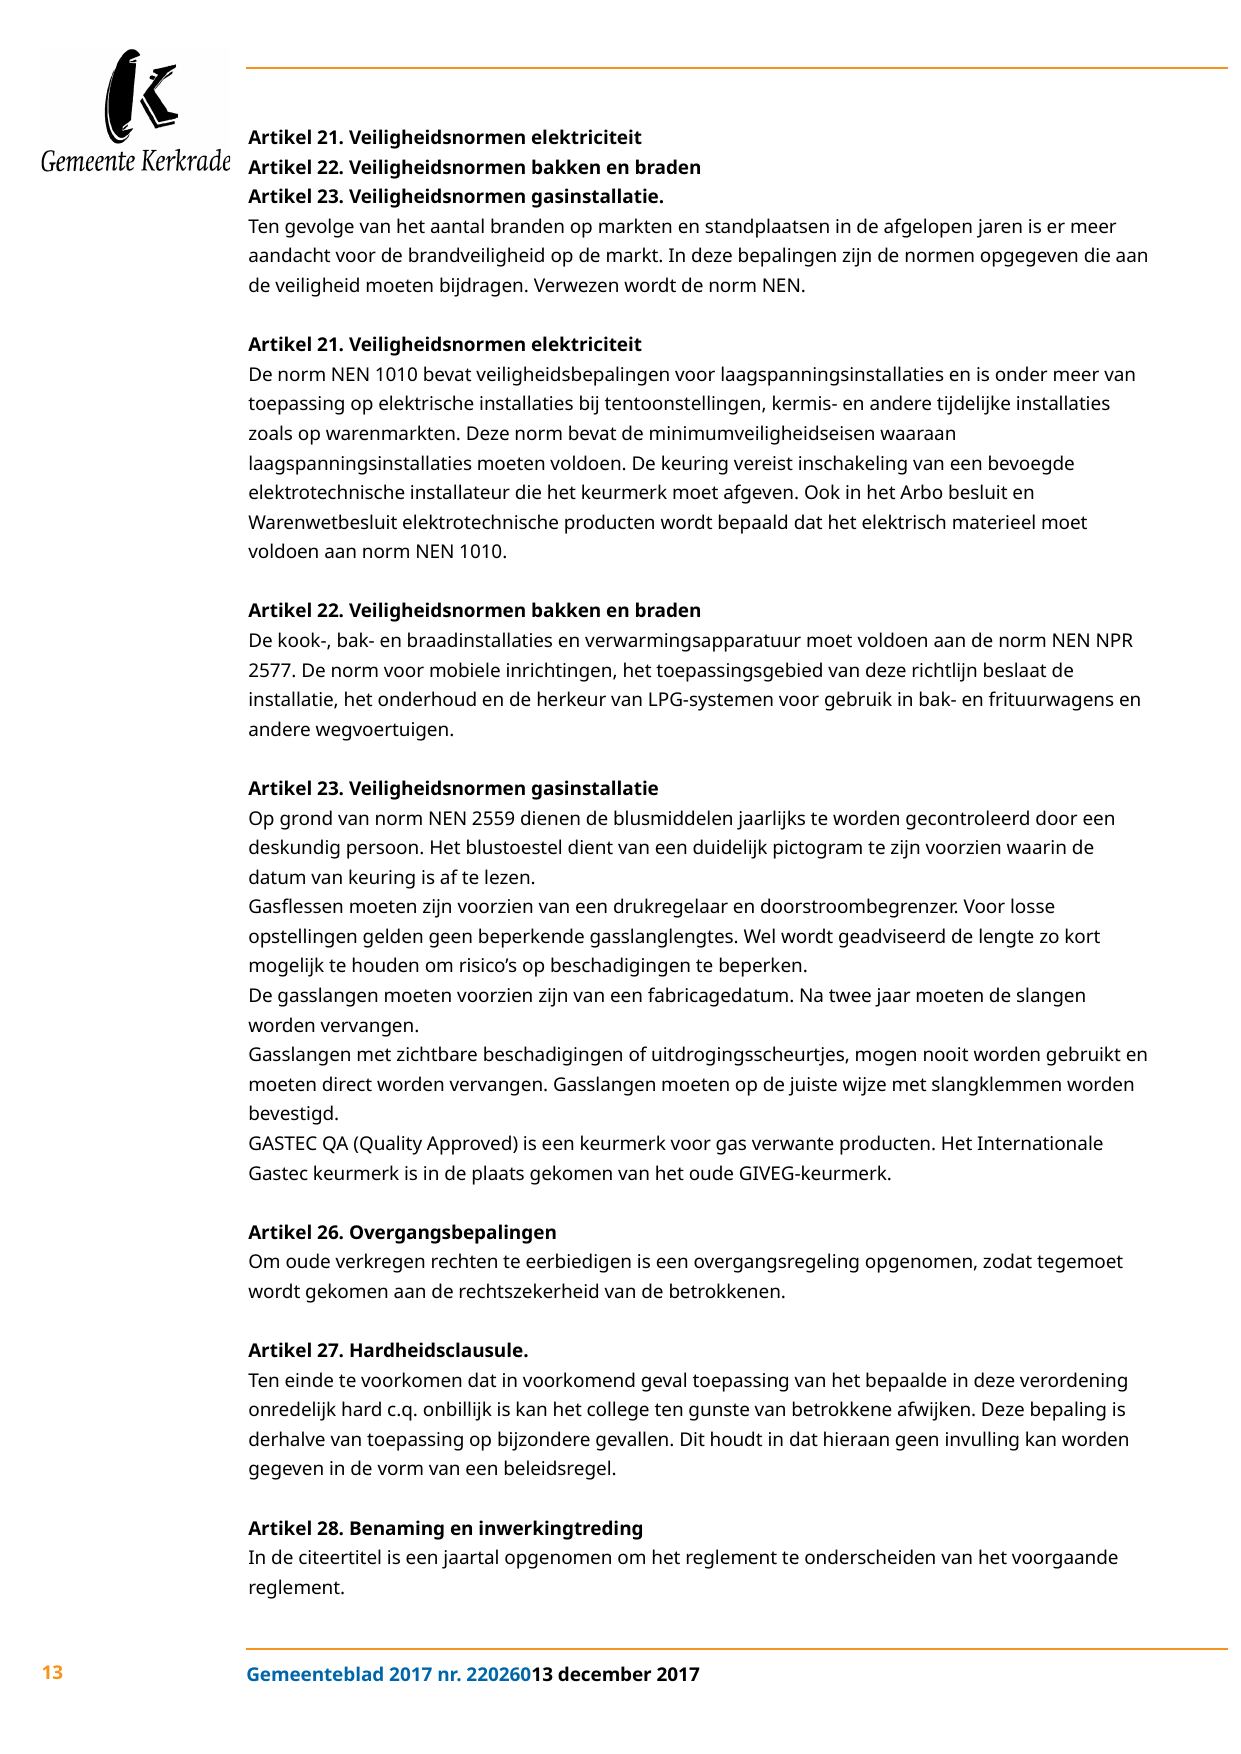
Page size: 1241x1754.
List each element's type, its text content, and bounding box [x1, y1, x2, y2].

text De gasslangen moeten voorzien zijn van een fabricagedatum. Na twee jaar moeten de slangen worden vervangen. [248, 982, 1152, 1038]
text Artikel 21. Veiligheidsnormen elektriciteit [248, 331, 1152, 357]
text Artikel 23. Veiligheidsnormen gasinstallatie [248, 775, 1152, 801]
text De norm NEN 1010 bevat veiligheidsbepalingen voor laagspanningsinstallaties en is onder meer van toepassing op elektrische installaties bij tentoonstellingen, kermis- en andere tijdelijke installaties zoals op warenmarkten. Deze norm bevat de minimumveiligheidseisen waaraan laagspanningsinstallaties moeten voldoen. De keuring vereist inschakeling van een bevoegde elektrotechnische installateur die het keurmerk moet afgeven. Ook in het Arbo besluit en Warenwetbesluit elektrotechnische producten wordt bepaald dat het elektrisch materieel moet voldoen aan norm NEN 1010. [248, 361, 1152, 564]
text Artikel 23. Veiligheidsnormen gasinstallatie. [248, 183, 1152, 209]
text Op grond van norm NEN 2559 dienen de blusmiddelen jaarlijks te worden gecontroleerd door een deskundig persoon. Het blustoestel dient van een duidelijk pictogram te zijn voorzien waarin de datum van keuring is af te lezen. [248, 805, 1152, 890]
text Gasflessen moeten zijn voorzien van een drukregelaar en doorstroombegrenzer. Voor losse opstellingen gelden geen beperkende gasslanglengtes. Wel wordt geadviseerd de lengte zo kort mogelijk te houden om risico’s op beschadigingen te beperken. [248, 893, 1152, 978]
picture [41, 47, 231, 172]
text Artikel 22. Veiligheidsnormen bakken en braden [248, 154, 1152, 180]
text Ten einde te voorkomen dat in voorkomend geval toepassing van het bepaalde in deze verordening onredelijk hard c.q. onbillijk is kan het college ten gunste van betrokkene afwijken. Deze bepaling is derhalve van toepassing op bijzondere gevallen. Dit houdt in dat hieraan geen invulling kan worden gegeven in de vorm van een beleidsregel. [248, 1367, 1152, 1481]
text Artikel 27. Hardheidsclausule. [248, 1337, 1152, 1363]
text Artikel 21. Veiligheidsnormen elektriciteit [248, 124, 1152, 150]
text In de citeertitel is een jaartal opgenomen om het reglement te onderscheiden van het voorgaande reglement. [248, 1544, 1152, 1600]
text De kook-, bak- en braadinstallaties en verwarmingsapparatuur moet voldoen aan de norm NEN NPR 2577. De norm voor mobiele inrichtingen, het toepassingsgebied van deze richtlijn beslaat de installatie, het onderhoud en de herkeur van LPG-systemen voor gebruik in bak- en frituurwagens en andere wegvoertuigen. [248, 627, 1152, 742]
text Artikel 28. Benaming en inwerkingtreding [248, 1515, 1152, 1541]
text Artikel 26. Overgangsbepalingen [248, 1219, 1152, 1245]
text Ten gevolge van het aantal branden op markten en standplaatsen in de afgelopen jaren is er meer aandacht voor de brandveiligheid op de markt. In deze bepalingen zijn de normen opgegeven die aan de veiligheid moeten bijdragen. Verwezen wordt de norm NEN. [248, 213, 1152, 298]
text Om oude verkregen rechten te eerbiedigen is een overgangsregeling opgenomen, zodat tegemoet wordt gekomen aan de rechtszekerheid van de betrokkenen. [248, 1248, 1152, 1304]
text Gasslangen met zichtbare beschadigingen of uitdrogingsscheurtjes, mogen nooit worden gebruikt en moeten direct worden vervangen. Gasslangen moeten op de juiste wijze met slangklemmen worden bevestigd. [248, 1041, 1152, 1126]
text Artikel 22. Veiligheidsnormen bakken en braden [248, 598, 1152, 623]
text GASTEC QA (Quality Approved) is een keurmerk voor gas verwante producten. Het Internationale Gastec keurmerk is in de plaats gekomen van het oude GIVEG-keurmerk. [248, 1130, 1152, 1186]
